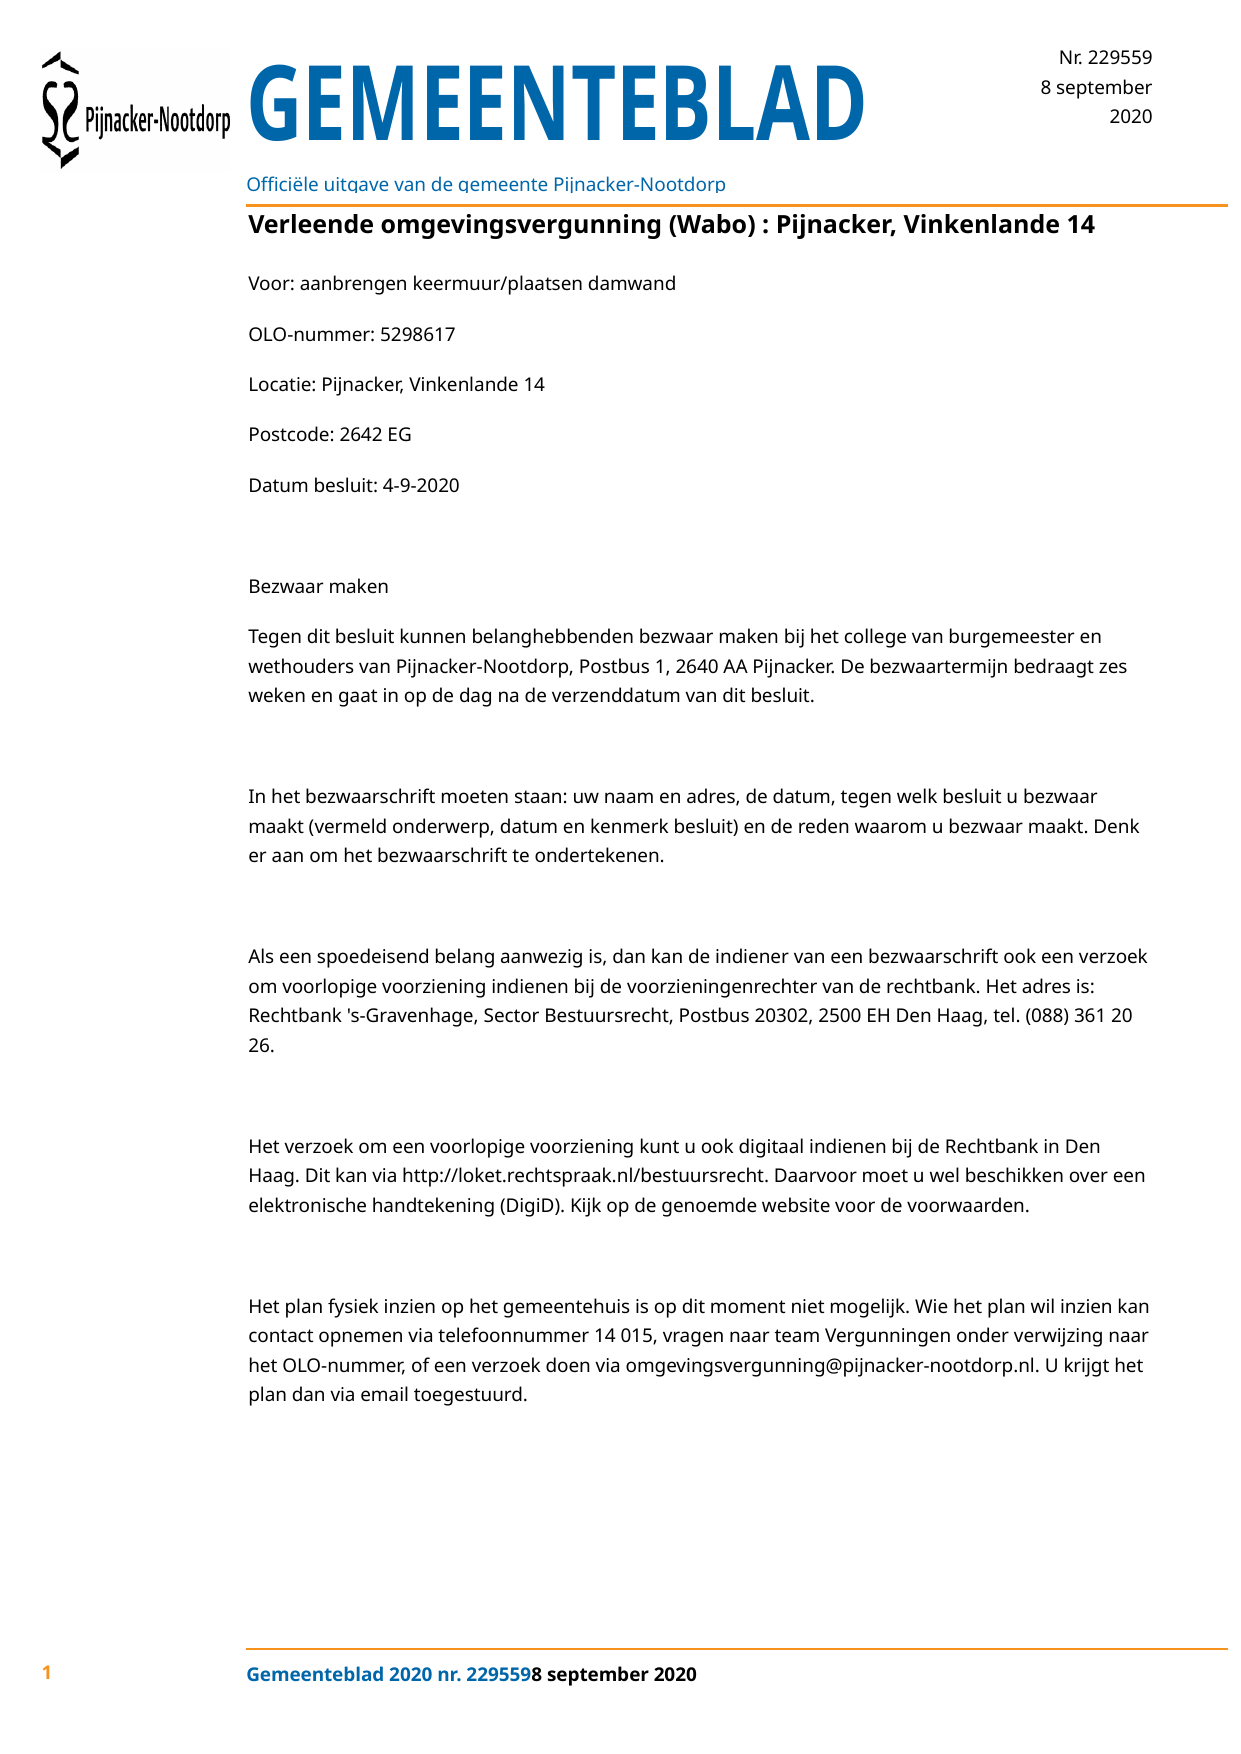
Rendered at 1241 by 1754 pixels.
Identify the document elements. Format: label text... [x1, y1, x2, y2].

text Postcode: 2642 EG [248, 422, 1152, 447]
text Het plan fysiek inzien op het gemeentehuis is op dit moment niet mogelijk. Wie het plan wil inzien kan contact opnemen via telefoonnummer 14 015, vragen naar team Vergunningen onder verwijzing naar het OLO-nummer, of een verzoek doen via omgevingsvergunning@pijnacker-nootdorp.nl. U krijgt het plan dan via email toegestuurd. [248, 1293, 1152, 1407]
text Locatie: Pijnacker, Vinkenlande 14 [248, 371, 1152, 397]
text Tegen dit besluit kunnen belanghebbenden bezwaar maken bij het college van burgemeester en wethouders van Pijnacker-Nootdorp, Postbus 1, 2640 AA Pijnacker. De bezwaartermijn bedraagt zes weken en gaat in op de dag na de verzenddatum van dit besluit. [248, 623, 1152, 708]
text Als een spoedeisend belang aanwezig is, dan kan de indiener van een bezwaarschrift ook een verzoek om voorlopige voorziening indienen bij de voorzieningenrechter van de rechtbank. Het adres is: Rechtbank 's-Gravenhage, Sector Bestuursrecht, Postbus 20302, 2500 EH Den Haag, tel. (088) 361 20 26. [248, 943, 1152, 1058]
text Het verzoek om een voorlopige voorziening kunt u ook digitaal indienen bij de Rechtbank in Den Haag. Dit kan via http://loket.rechtspraak.nl/bestuursrecht. Daarvoor moet u wel beschikken over een elektronische handtekening (DigiD). Kijk op de genoemde website voor de voorwaarden. [248, 1133, 1152, 1218]
text Bezwaar maken [248, 573, 1152, 598]
text Verleende omgevingsvergunning (Wabo) : Pijnacker, Vinkenlande 14 [248, 207, 1152, 241]
picture [41, 47, 231, 172]
text Voor: aanbrengen keermuur/plaatsen damwand [248, 270, 1152, 296]
text In het bezwaarschrift moeten staan: uw naam en adres, de datum, tegen welk besluit u bezwaar maakt (vermeld onderwerp, datum en kenmerk besluit) en de reden waarom u bezwaar maakt. Denk er aan om het bezwaarschrift te ondertekenen. [248, 783, 1152, 868]
text Datum besluit: 4-9-2020 [248, 472, 1152, 498]
text OLO-nummer: 5298617 [248, 321, 1152, 346]
